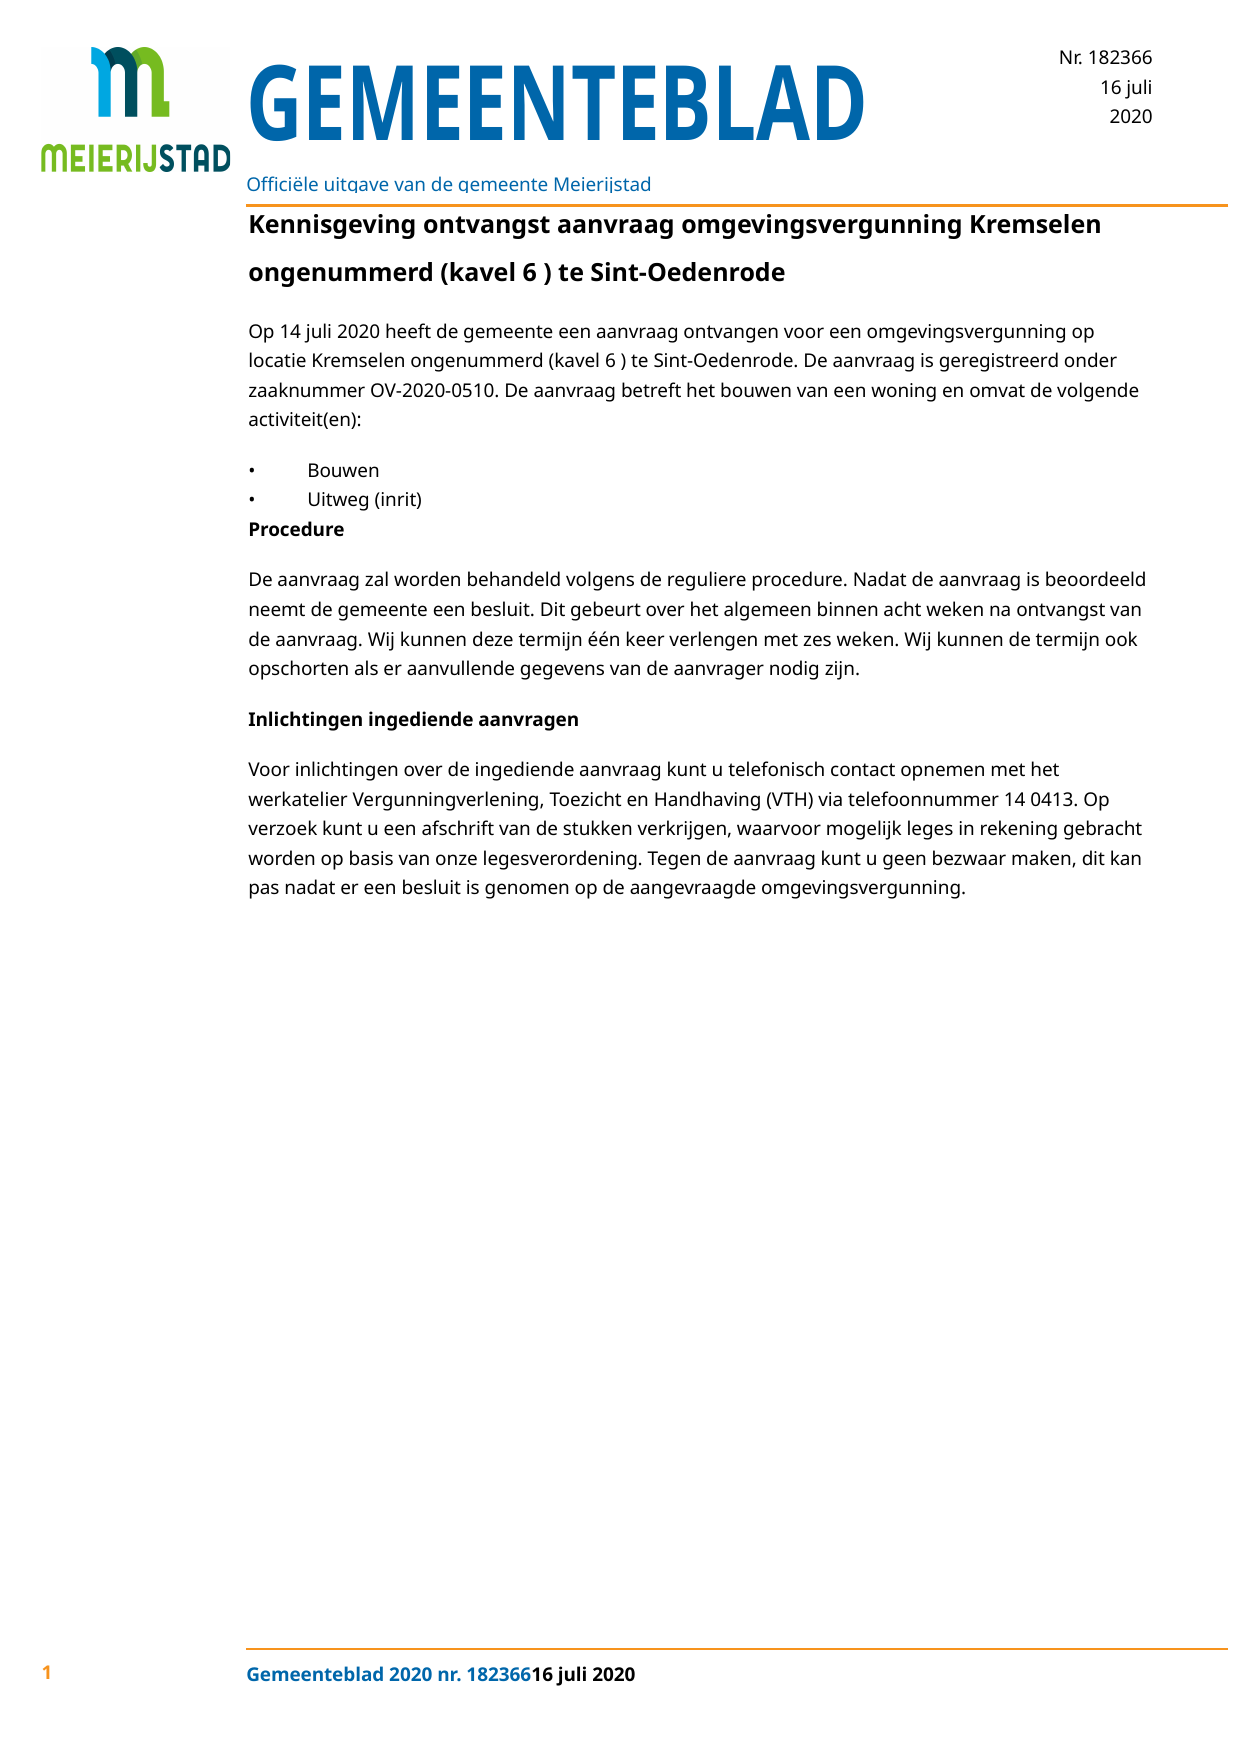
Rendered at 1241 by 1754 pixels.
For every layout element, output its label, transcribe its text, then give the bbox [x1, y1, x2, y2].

text Kennisgeving ontvangst aanvraag omgevingsvergunning Kremselen ongenummerd (kavel 6 ) te Sint-Oedenrode [248, 207, 1152, 288]
text Op 14 juli 2020 heeft de gemeente een aanvraag ontvangen voor een omgevingsvergunning op locatie Kremselen ongenummerd (kavel 6 ) te Sint-Oedenrode. De aanvraag is geregistreerd onder zaaknummer OV-2020-0510. De aanvraag betreft het bouwen van een woning en omvat de volgende activiteit(en): [248, 318, 1152, 432]
picture [41, 47, 231, 172]
text Voor inlichtingen over de ingediende aanvraag kunt u telefonisch contact opnemen met het werkatelier Vergunningverlening, Toezicht en Handhaving (VTH) via telefoonnummer 14 0413. Op verzoek kunt u een afschrift van de stukken verkrijgen, waarvoor mogelijk leges in rekening gebracht worden op basis van onze legesverordening. Tegen de aanvraag kunt u geen bezwaar maken, dit kan pas nadat er een besluit is genomen op de aangevraagde omgevingsvergunning. [248, 756, 1152, 900]
text Procedure [248, 516, 1152, 542]
list Bouwen [248, 457, 1152, 483]
list Uitweg (inrit) [248, 487, 1152, 512]
text De aanvraag zal worden behandeld volgens de reguliere procedure. Nadat de aanvraag is beoordeeld neemt de gemeente een besluit. Dit gebeurt over het algemeen binnen acht weken na ontvangst van de aanvraag. Wij kunnen deze termijn één keer verlengen met zes weken. Wij kunnen de termijn ook opschorten als er aanvullende gegevens van de aanvrager nodig zijn. [248, 567, 1152, 681]
text Inlichtingen ingediende aanvragen [248, 706, 1152, 732]
